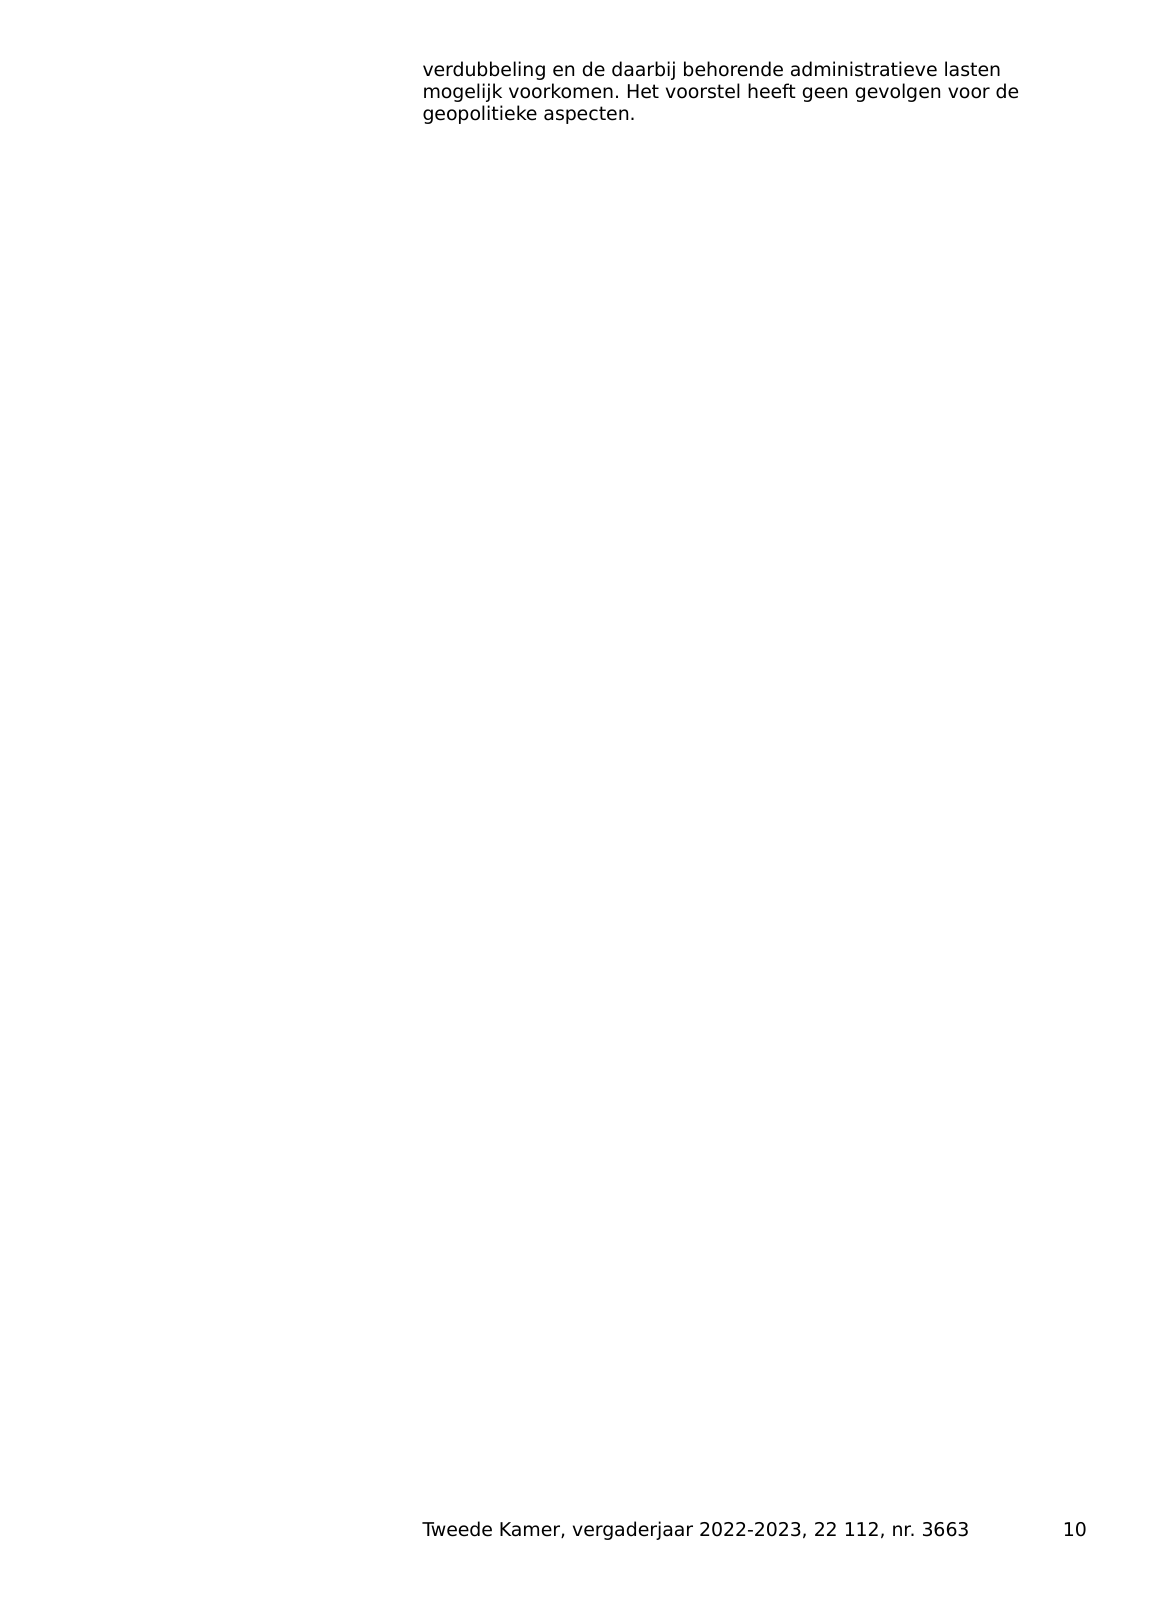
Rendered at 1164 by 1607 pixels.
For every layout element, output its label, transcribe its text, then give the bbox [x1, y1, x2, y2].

text verdubbeling en de daarbij behorende administratieve lasten mogelijk voorkomen. Het voorstel heeft geen gevolgen voor de geopolitieke aspecten. [422, 59, 1087, 125]
